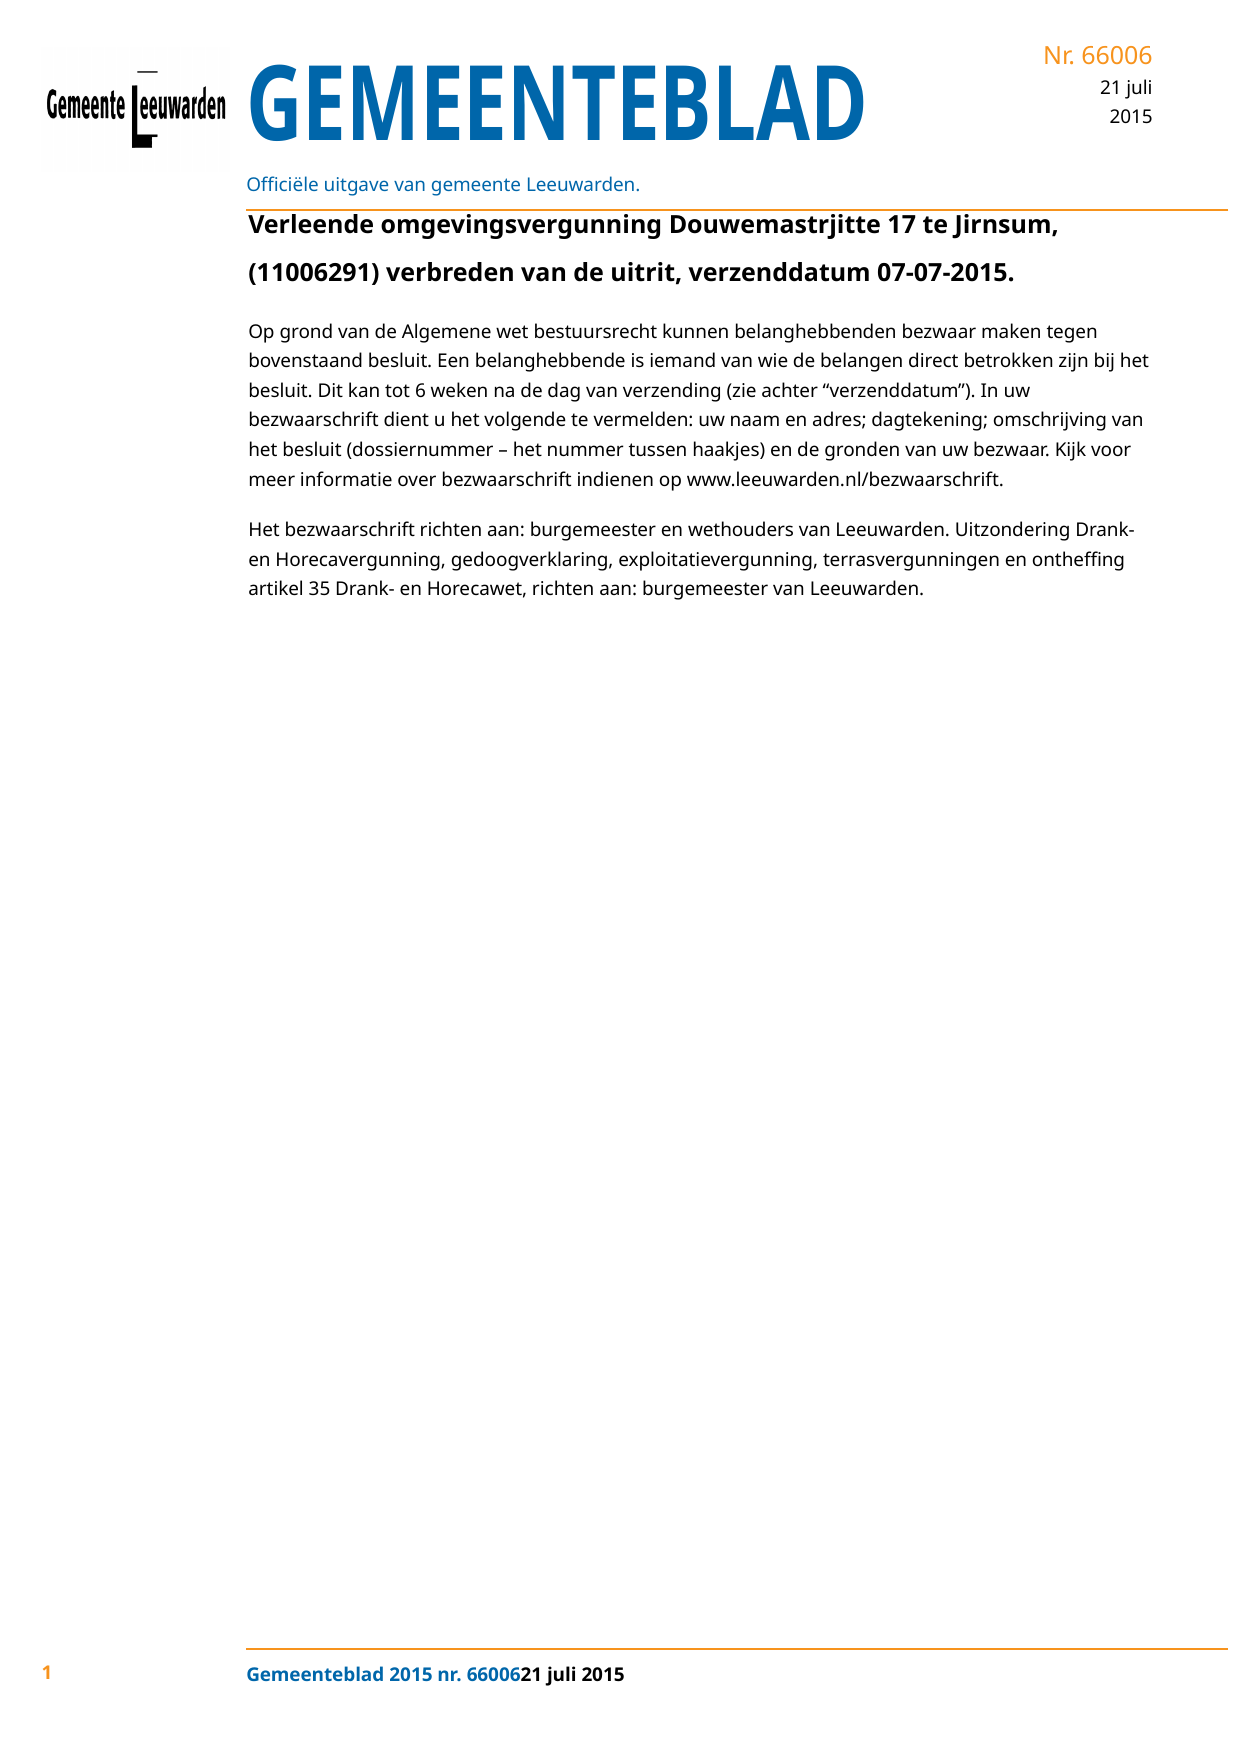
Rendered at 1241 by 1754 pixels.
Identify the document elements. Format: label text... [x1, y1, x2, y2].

text Verleende omgevingsvergunning Douwemastrjitte 17 te Jirnsum, (11006291) verbreden van de uitrit, verzenddatum 07-07-2015. [248, 211, 1152, 288]
picture [41, 47, 231, 172]
text Op grond van de Algemene wet bestuursrecht kunnen belanghebbenden bezwaar maken tegen bovenstaand besluit. Een belanghebbende is iemand van wie de belangen direct betrokken zijn bij het besluit. Dit kan tot 6 weken na de dag van verzending (zie achter “verzenddatum”). In uw bezwaarschrift dient u het volgende te vermelden: uw naam en adres; dagtekening; omschrijving van het besluit (dossiernummer – het nummer tussen haakjes) en de gronden van uw bezwaar. Kijk voor meer informatie over bezwaarschrift indienen op www.leeuwarden.nl/bezwaarschrift. [248, 318, 1152, 492]
text Het bezwaarschrift richten aan: burgemeester en wethouders van Leeuwarden. Uitzondering Drank- en Horecavergunning, gedoogverklaring, exploitatievergunning, terrasvergunningen en ontheffing artikel 35 Drank- en Horecawet, richten aan: burgemeester van Leeuwarden. [248, 516, 1152, 601]
